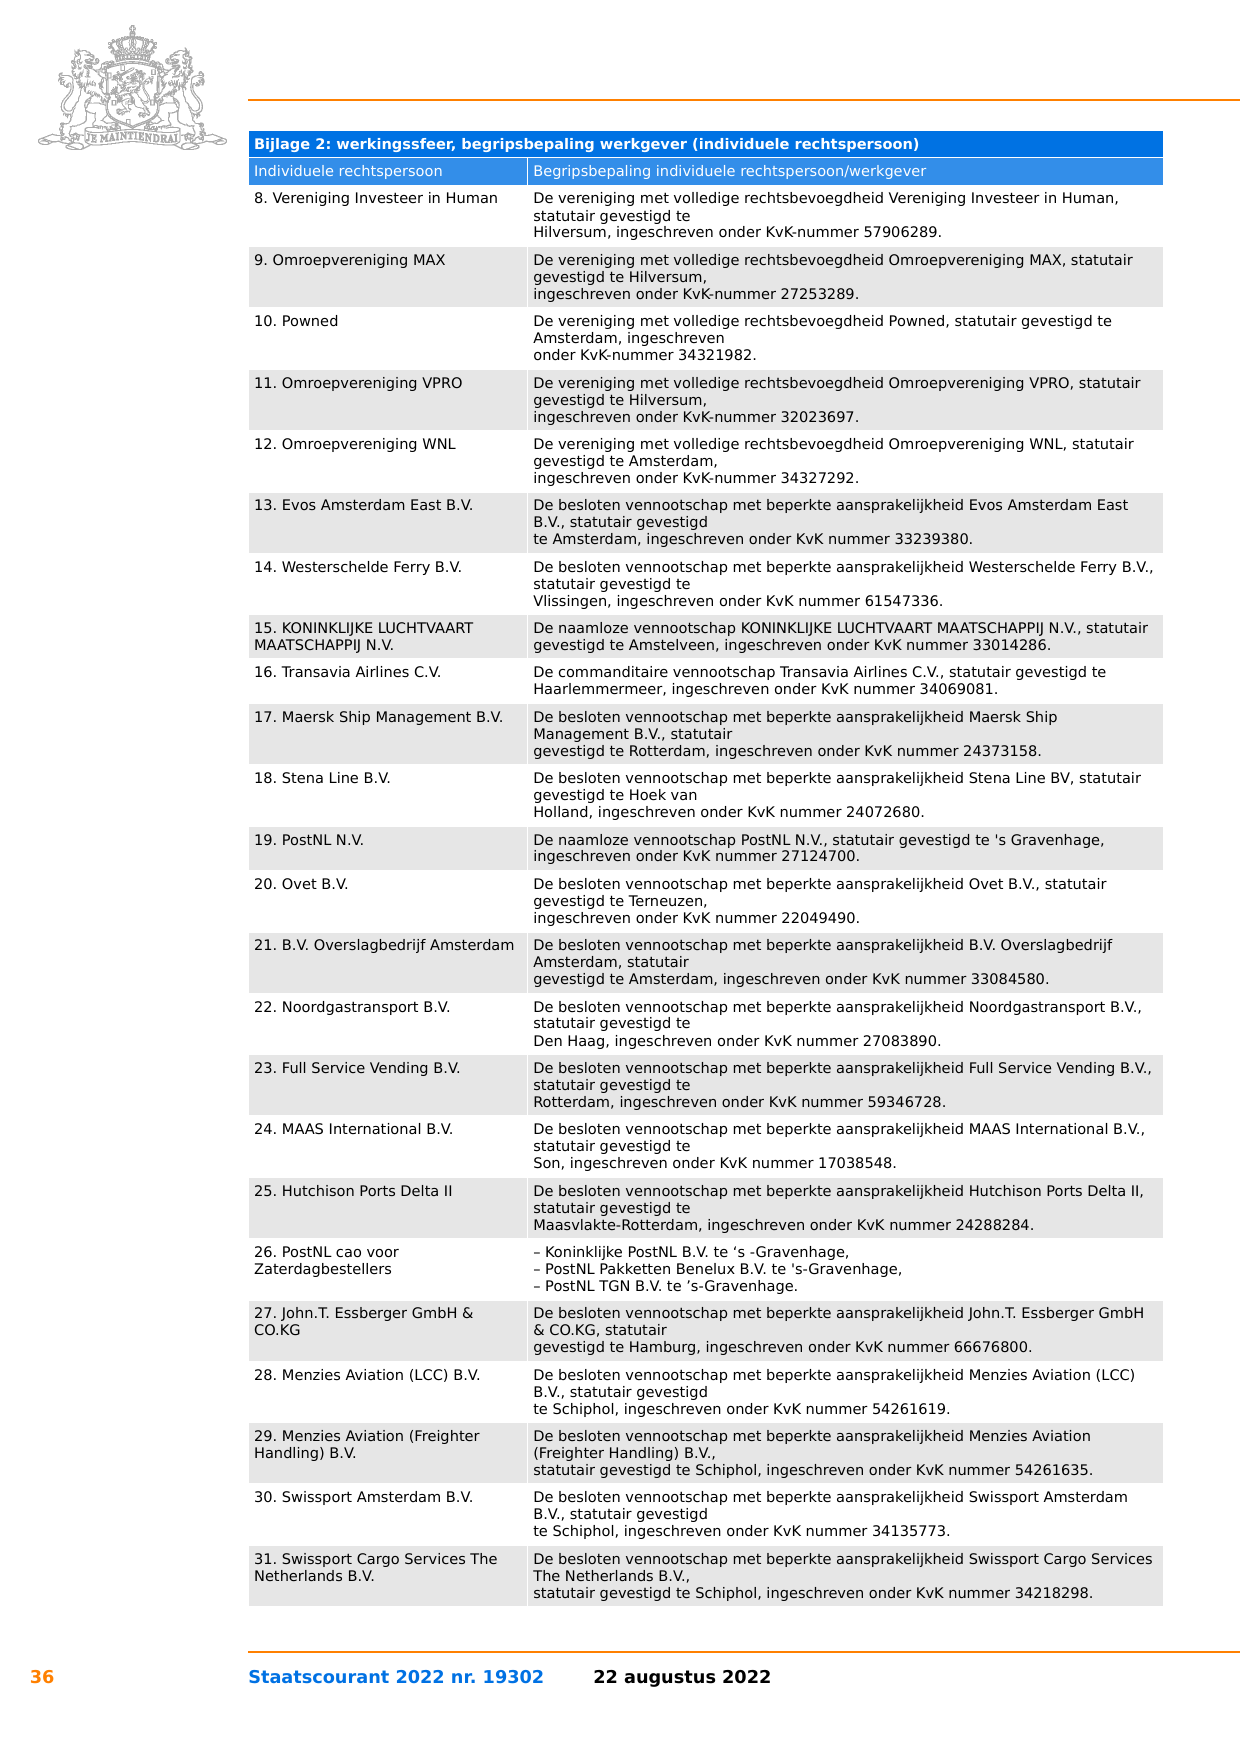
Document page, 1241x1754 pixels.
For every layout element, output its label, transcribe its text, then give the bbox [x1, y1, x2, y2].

table_cell De naamloze vennootschap PostNL N.V., statutair gevestigd te 's Gravenhage, ingeschreven onder KvK nummer 27124700. [528, 827, 1163, 870]
table_cell 12. Omroepvereniging WNL [249, 431, 527, 491]
table_cell 20. Ovet B.V. [249, 871, 527, 931]
table_cell 16. Transavia Airlines C.V. [249, 660, 527, 703]
table_cell 29. Menzies Aviation (Freighter Handling) B.V. [249, 1423, 527, 1483]
table_cell 17. Maersk Ship Management B.V. [249, 704, 527, 764]
table_cell 23. Full Service Vending B.V. [249, 1055, 527, 1115]
table_cell De vereniging met volledige rechtsbevoegdheid Powned, statutair gevestigd te Amsterdam, ingeschreven onder KvK-nummer 34321982. [528, 309, 1163, 369]
table_cell 28. Menzies Aviation (LCC) B.V. [249, 1362, 527, 1422]
table_cell 19. PostNL N.V. [249, 827, 527, 870]
table_cell 26. PostNL cao voor Zaterdagbestellers [249, 1239, 527, 1299]
table_cell De naamloze vennootschap KONINKLIJKE LUCHTVAART MAATSCHAPPIJ N.V., statutair gevestigd te Amstelveen, ingeschreven onder KvK nummer 33014286. [528, 615, 1163, 658]
table_cell De vereniging met volledige rechtsbevoegdheid Omroepvereniging VPRO, statutair gevestigd te Hilversum, ingeschreven onder KvK-nummer 32023697. [528, 370, 1163, 430]
table_cell Individuele rechtspersoon [249, 158, 527, 185]
table_cell – Koninklijke PostNL B.V. te ‘s -Gravenhage, – PostNL Pakketten Benelux B.V. te 's-Gravenhage, – PostNL TGN B.V. te ’s-Gravenhage. [528, 1239, 1163, 1299]
table_cell De commanditaire vennootschap Transavia Airlines C.V., statutair gevestigd te Haarlemmermeer, ingeschreven onder KvK nummer 34069081. [528, 660, 1163, 703]
table_cell De besloten vennootschap met beperkte aansprakelijkheid Westerschelde Ferry B.V., statutair gevestigd te Vlissingen, ingeschreven onder KvK nummer 61547336. [528, 554, 1163, 614]
picture [38, 25, 227, 150]
table_cell 22. Noordgastransport B.V. [249, 994, 527, 1054]
table_cell Begripsbepaling individuele rechtspersoon/werkgever [528, 158, 1163, 185]
table_cell 30. Swissport Amsterdam B.V. [249, 1485, 527, 1545]
table_cell De besloten vennootschap met beperkte aansprakelijkheid B.V. Overslagbedrijf Amsterdam, statutair gevestigd te Amsterdam, ingeschreven onder KvK nummer 33084580. [528, 933, 1163, 993]
table_cell De besloten vennootschap met beperkte aansprakelijkheid Evos Amsterdam East B.V., statutair gevestigd te Amsterdam, ingeschreven onder KvK nummer 33239380. [528, 493, 1163, 553]
table_cell De besloten vennootschap met beperkte aansprakelijkheid Swissport Cargo Services The Netherlands B.V., statutair gevestigd te Schiphol, ingeschreven onder KvK nummer 34218298. [528, 1546, 1163, 1606]
table_cell De besloten vennootschap met beperkte aansprakelijkheid Noordgastransport B.V., statutair gevestigd te Den Haag, ingeschreven onder KvK nummer 27083890. [528, 994, 1163, 1054]
table_cell 15. KONINKLIJKE LUCHTVAART MAATSCHAPPIJ N.V. [249, 615, 527, 658]
table_cell 11. Omroepvereniging VPRO [249, 370, 527, 430]
table_cell 10. Powned [249, 309, 527, 369]
table_cell De besloten vennootschap met beperkte aansprakelijkheid Stena Line BV, statutair gevestigd te Hoek van Holland, ingeschreven onder KvK nummer 24072680. [528, 765, 1163, 826]
table_cell 9. Omroepvereniging MAX [249, 247, 527, 307]
table_cell 14. Westerschelde Ferry B.V. [249, 554, 527, 614]
table_cell 21. B.V. Overslagbedrijf Amsterdam [249, 933, 527, 993]
table_cell 31. Swissport Cargo Services The Netherlands B.V. [249, 1546, 527, 1606]
table_cell 24. MAAS International B.V. [249, 1116, 527, 1177]
table_cell 25. Hutchison Ports Delta II [249, 1178, 527, 1238]
table_cell 18. Stena Line B.V. [249, 765, 527, 826]
table_cell De vereniging met volledige rechtsbevoegdheid Vereniging Investeer in Human, statutair gevestigd te Hilversum, ingeschreven onder KvK-nummer 57906289. [528, 186, 1163, 246]
table_cell De besloten vennootschap met beperkte aansprakelijkheid Menzies Aviation (Freighter Handling) B.V., statutair gevestigd te Schiphol, ingeschreven onder KvK nummer 54261635. [528, 1423, 1163, 1483]
table_cell 8. Vereniging Investeer in Human [249, 186, 527, 246]
table_cell 13. Evos Amsterdam East B.V. [249, 493, 527, 553]
table_cell De besloten vennootschap met beperkte aansprakelijkheid Menzies Aviation (LCC) B.V., statutair gevestigd te Schiphol, ingeschreven onder KvK nummer 54261619. [528, 1362, 1163, 1422]
table_cell De besloten vennootschap met beperkte aansprakelijkheid MAAS International B.V., statutair gevestigd te Son, ingeschreven onder KvK nummer 17038548. [528, 1116, 1163, 1177]
table_cell De besloten vennootschap met beperkte aansprakelijkheid Hutchison Ports Delta II, statutair gevestigd te Maasvlakte-Rotterdam, ingeschreven onder KvK nummer 24288284. [528, 1178, 1163, 1238]
table_cell De besloten vennootschap met beperkte aansprakelijkheid Ovet B.V., statutair gevestigd te Terneuzen, ingeschreven onder KvK nummer 22049490. [528, 871, 1163, 931]
table_cell De besloten vennootschap met beperkte aansprakelijkheid Full Service Vending B.V., statutair gevestigd te Rotterdam, ingeschreven onder KvK nummer 59346728. [528, 1055, 1163, 1115]
table_cell De besloten vennootschap met beperkte aansprakelijkheid Maersk Ship Management B.V., statutair gevestigd te Rotterdam, ingeschreven onder KvK nummer 24373158. [528, 704, 1163, 764]
table_cell 27. John.T. Essberger GmbH & CO.KG [249, 1301, 527, 1361]
table_cell De vereniging met volledige rechtsbevoegdheid Omroepvereniging WNL, statutair gevestigd te Amsterdam, ingeschreven onder KvK-nummer 34327292. [528, 431, 1163, 491]
table_cell De besloten vennootschap met beperkte aansprakelijkheid Swissport Amsterdam B.V., statutair gevestigd te Schiphol, ingeschreven onder KvK nummer 34135773. [528, 1485, 1163, 1545]
table_header Bijlage 2: werkingssfeer, begripsbepaling werkgever (individuele rechtspersoon) [249, 131, 1163, 157]
table_cell De vereniging met volledige rechtsbevoegdheid Omroepvereniging MAX, statutair gevestigd te Hilversum, ingeschreven onder KvK-nummer 27253289. [528, 247, 1163, 307]
table_cell De besloten vennootschap met beperkte aansprakelijkheid John.T. Essberger GmbH & CO.KG, statutair gevestigd te Hamburg, ingeschreven onder KvK nummer 66676800. [528, 1301, 1163, 1361]
